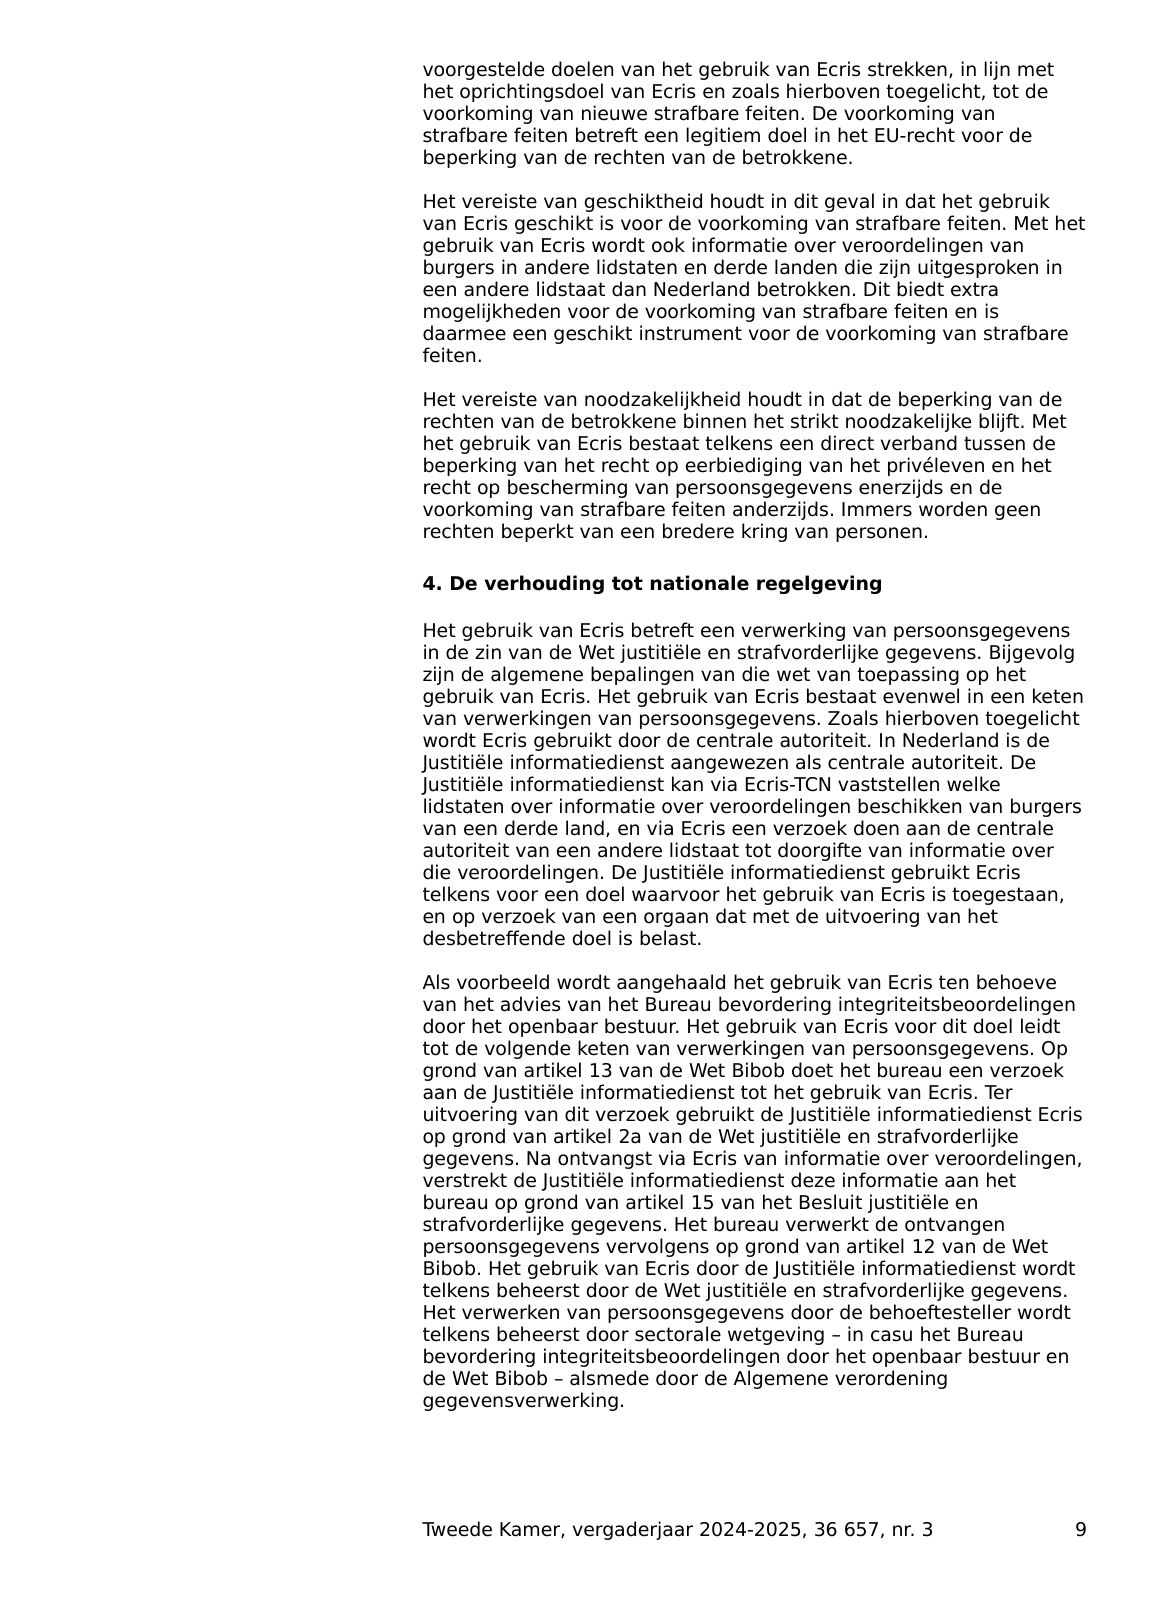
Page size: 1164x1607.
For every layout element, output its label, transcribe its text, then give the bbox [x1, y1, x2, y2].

text Als voorbeeld wordt aangehaald het gebruik van Ecris ten behoeve van het advies van het Bureau bevordering integriteitsbeoordelingen door het openbaar bestuur. Het gebruik van Ecris voor dit doel leidt tot de volgende keten van verwerkingen van persoonsgegevens. Op grond van artikel 13 van de Wet Bibob doet het bureau een verzoek aan de Justitiële informatiedienst tot het gebruik van Ecris. Ter uitvoering van dit verzoek gebruikt de Justitiële informatiedienst Ecris op grond van artikel 2a van de Wet justitiële en strafvorderlijke gegevens. Na ontvangst via Ecris van informatie over veroordelingen, verstrekt de Justitiële informatiedienst deze informatie aan het bureau op grond van artikel 15 van het Besluit justitiële en strafvorderlijke gegevens. Het bureau verwerkt de ontvangen persoonsgegevens vervolgens op grond van artikel 12 van de Wet Bibob. Het gebruik van Ecris door de Justitiële informatiedienst wordt telkens beheerst door de Wet justitiële en strafvorderlijke gegevens. Het verwerken van persoonsgegevens door de behoeftesteller wordt telkens beheerst door sectorale wetgeving – in casu het Bureau bevordering integriteitsbeoordelingen door het openbaar bestuur en de Wet Bibob – alsmede door de Algemene verordening gegevensverwerking. [422, 972, 1087, 1411]
subtitle 4. De verhouding tot nationale regelgeving [422, 573, 1087, 595]
text Het vereiste van geschiktheid houdt in dit geval in dat het gebruik van Ecris geschikt is voor de voorkoming van strafbare feiten. Met het gebruik van Ecris wordt ook informatie over veroordelingen van burgers in andere lidstaten en derde landen die zijn uitgesproken in een andere lidstaat dan Nederland betrokken. Dit biedt extra mogelijkheden voor de voorkoming van strafbare feiten en is daarmee een geschikt instrument voor de voorkoming van strafbare feiten. [422, 191, 1087, 367]
text Het vereiste van noodzakelijkheid houdt in dat de beperking van de rechten van de betrokkene binnen het strikt noodzakelijke blijft. Met het gebruik van Ecris bestaat telkens een direct verband tussen de beperking van het recht op eerbiediging van het privéleven en het recht op bescherming van persoonsgegevens enerzijds en de voorkoming van strafbare feiten anderzijds. Immers worden geen rechten beperkt van een bredere kring van personen. [422, 389, 1087, 543]
text voorgestelde doelen van het gebruik van Ecris strekken, in lijn met het oprichtingsdoel van Ecris en zoals hierboven toegelicht, tot de voorkoming van nieuwe strafbare feiten. De voorkoming van strafbare feiten betreft een legitiem doel in het EU-recht voor de beperking van de rechten van de betrokkene. [422, 59, 1087, 169]
text Het gebruik van Ecris betreft een verwerking van persoonsgegevens in de zin van de Wet justitiële en strafvorderlijke gegevens. Bijgevolg zijn de algemene bepalingen van die wet van toepassing op het gebruik van Ecris. Het gebruik van Ecris bestaat evenwel in een keten van verwerkingen van persoonsgegevens. Zoals hierboven toegelicht wordt Ecris gebruikt door de centrale autoriteit. In Nederland is de Justitiële informatiedienst aangewezen als centrale autoriteit. De Justitiële informatiedienst kan via Ecris-TCN vaststellen welke lidstaten over informatie over veroordelingen beschikken van burgers van een derde land, en via Ecris een verzoek doen aan de centrale autoriteit van een andere lidstaat tot doorgifte van informatie over die veroordelingen. De Justitiële informatiedienst gebruikt Ecris telkens voor een doel waarvoor het gebruik van Ecris is toegestaan, en op verzoek van een orgaan dat met de uitvoering van het desbetreffende doel is belast. [422, 620, 1087, 950]
